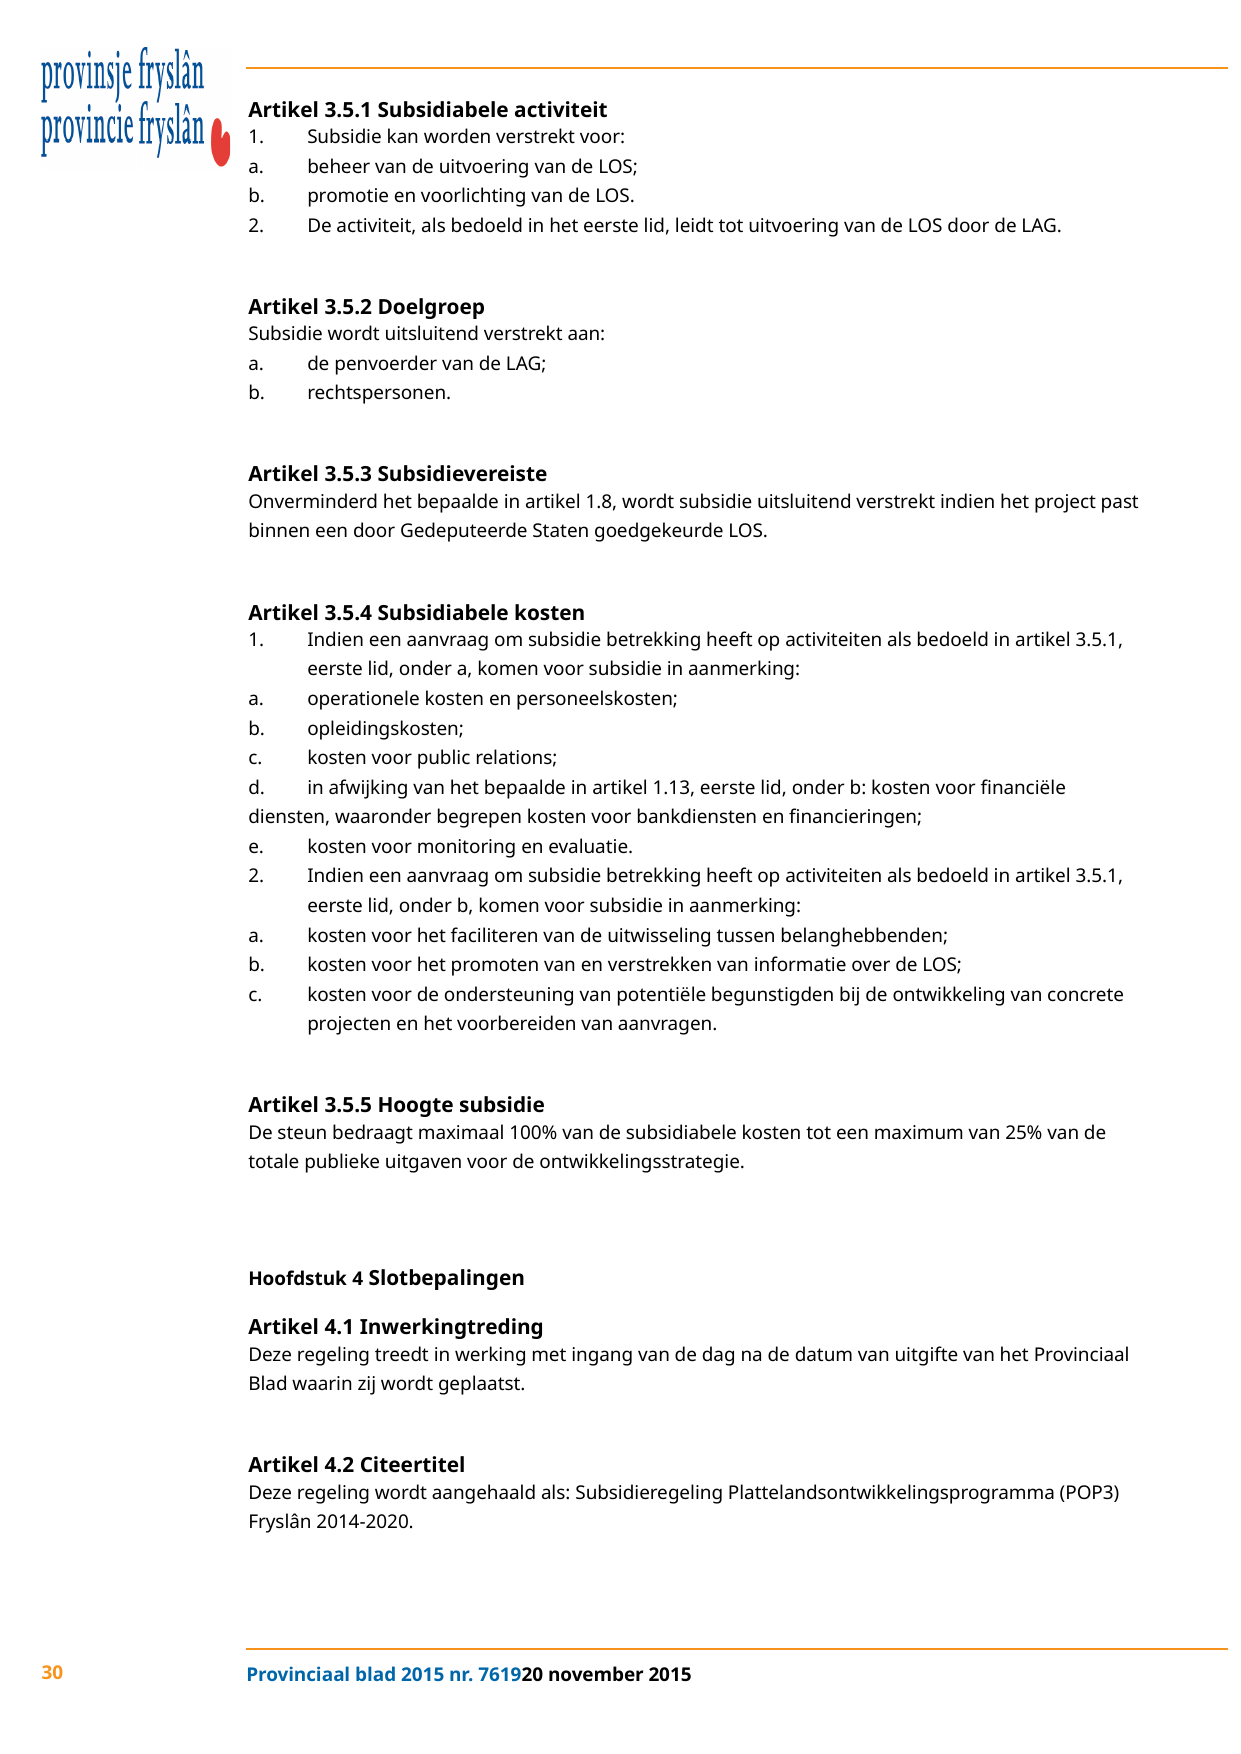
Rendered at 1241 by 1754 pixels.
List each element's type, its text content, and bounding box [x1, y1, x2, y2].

text Artikel 3.5.4 Subsidiabele kosten [248, 598, 1152, 626]
picture [41, 47, 231, 172]
text Artikel 3.5.2 Doelgroep [248, 292, 1152, 320]
list kosten voor public relations; [248, 744, 1152, 770]
list kosten voor het promoten van en verstrekken van informatie over de LOS; [248, 951, 1152, 977]
text Deze regeling treedt in werking met ingang van de dag na de datum van uitgifte van het Provinciaal Blad waarin zij wordt geplaatst. [248, 1341, 1152, 1396]
list kosten voor de ondersteuning van potentiële begunstigden bij de ontwikkeling van concrete projecten en het voorbereiden van aanvragen. [248, 981, 1152, 1036]
list Indien een aanvraag om subsidie betrekking heeft op activiteiten als bedoeld in artikel 3.5.1, eerste lid, onder b, komen voor subsidie in aanmerking: [248, 863, 1152, 918]
list Subsidie kan worden verstrekt voor: [248, 123, 1152, 149]
text diensten, waaronder begrepen kosten voor bankdiensten en financieringen; [248, 803, 1152, 829]
text Onverminderd het bepaalde in artikel 1.8, wordt subsidie uitsluitend verstrekt indien het project past binnen een door Gedeputeerde Staten goedgekeurde LOS. [248, 488, 1152, 543]
text Deze regeling wordt aangehaald als: Subsidieregeling Plattelandsontwikkelingsprogramma (POP3) Fryslân 2014-2020. [248, 1479, 1152, 1534]
list beheer van de uitvoering van de LOS; [248, 153, 1152, 178]
list opleidingskosten; [248, 715, 1152, 741]
text Artikel 4.1 Inwerkingtreding [248, 1312, 1152, 1341]
text De steun bedraagt maximaal 100% van de subsidiabele kosten tot een maximum van 25% van de totale publieke uitgaven voor de ontwikkelingsstrategie. [248, 1119, 1152, 1174]
text Hoofdstuk 4 Slotbepalingen [248, 1263, 1152, 1292]
list rechtspersonen. [248, 379, 1152, 405]
list de penvoerder van de LAG; [248, 350, 1152, 376]
text Artikel 4.2 Citeertitel [248, 1450, 1152, 1479]
list kosten voor monitoring en evaluatie. [248, 833, 1152, 859]
list promotie en voorlichting van de LOS. [248, 182, 1152, 208]
list De activiteit, als bedoeld in het eerste lid, leidt tot uitvoering van de LOS door de LAG. [248, 212, 1152, 238]
text Artikel 3.5.5 Hoogte subsidie [248, 1091, 1152, 1119]
list in afwijking van het bepaalde in artikel 1.13, eerste lid, onder b: kosten voor financiële [248, 774, 1152, 800]
list operationele kosten en personeelskosten; [248, 685, 1152, 711]
text Artikel 3.5.1 Subsidiabele activiteit [248, 95, 1152, 123]
list Indien een aanvraag om subsidie betrekking heeft op activiteiten als bedoeld in artikel 3.5.1, eerste lid, onder a, komen voor subsidie in aanmerking: [248, 626, 1152, 681]
text Artikel 3.5.3 Subsidievereiste [248, 459, 1152, 488]
text Subsidie wordt uitsluitend verstrekt aan: [248, 320, 1152, 346]
list kosten voor het faciliteren van de uitwisseling tussen belanghebbenden; [248, 922, 1152, 948]
